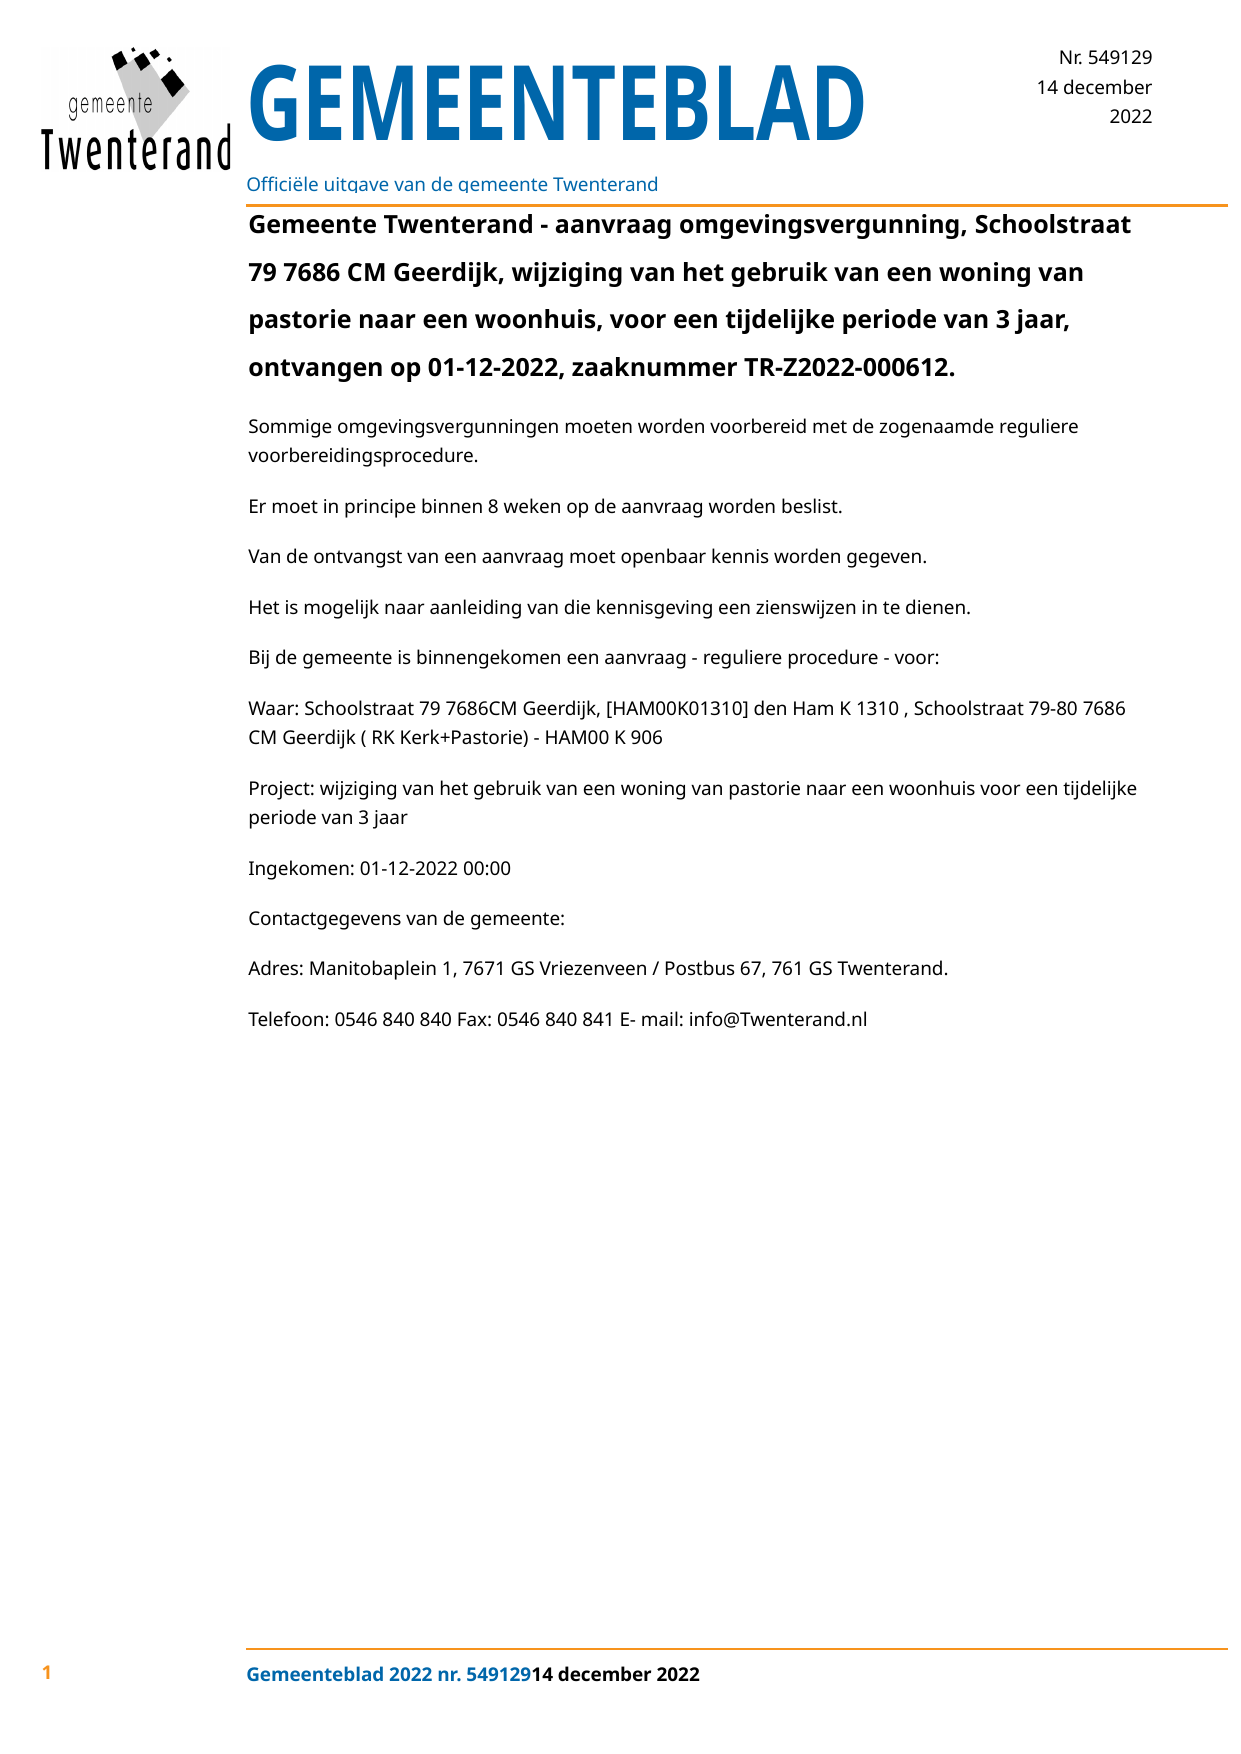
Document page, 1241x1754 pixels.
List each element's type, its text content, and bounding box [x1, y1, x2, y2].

text Contactgegevens van de gemeente: [248, 905, 1152, 931]
text Telefoon: 0546 840 840 Fax: 0546 840 841 E- mail: info@Twenterand.nl [248, 1006, 1152, 1032]
text Ingekomen: 01-12-2022 00:00 [248, 855, 1152, 881]
text Van de ontvangst van een aanvraag moet openbaar kennis worden gegeven. [248, 543, 1152, 569]
text Project: wijziging van het gebruik van een woning van pastorie naar een woonhuis voor een tijdelijke periode van 3 jaar [248, 775, 1152, 830]
text Het is mogelijk naar aanleiding van die kennisgeving een zienswijzen in te dienen. [248, 594, 1152, 620]
text Bij de gemeente is binnengekomen een aanvraag - reguliere procedure - voor: [248, 644, 1152, 670]
text Gemeente Twenterand - aanvraag omgevingsvergunning, Schoolstraat 79 7686 CM Geerdijk, wijziging van het gebruik van een woning van pastorie naar een woonhuis, voor een tijdelijke periode van 3 jaar, ontvangen op 01-12-2022, zaaknummer TR-Z2022-000612. [248, 207, 1152, 384]
text Er moet in principe binnen 8 weken op de aanvraag worden beslist. [248, 493, 1152, 519]
text Waar: Schoolstraat 79 7686CM Geerdijk, [HAM00K01310] den Ham K 1310 , Schoolstraat 79-80 7686 CM Geerdijk ( RK Kerk+Pastorie) - HAM00 K 906 [248, 695, 1152, 750]
text Sommige omgevingsvergunningen moeten worden voorbereid met de zogenaamde reguliere voorbereidingsprocedure. [248, 413, 1152, 468]
text Adres: Manitobaplein 1, 7671 GS Vriezenveen / Postbus 67, 761 GS Twenterand. [248, 956, 1152, 981]
picture [41, 47, 231, 172]
